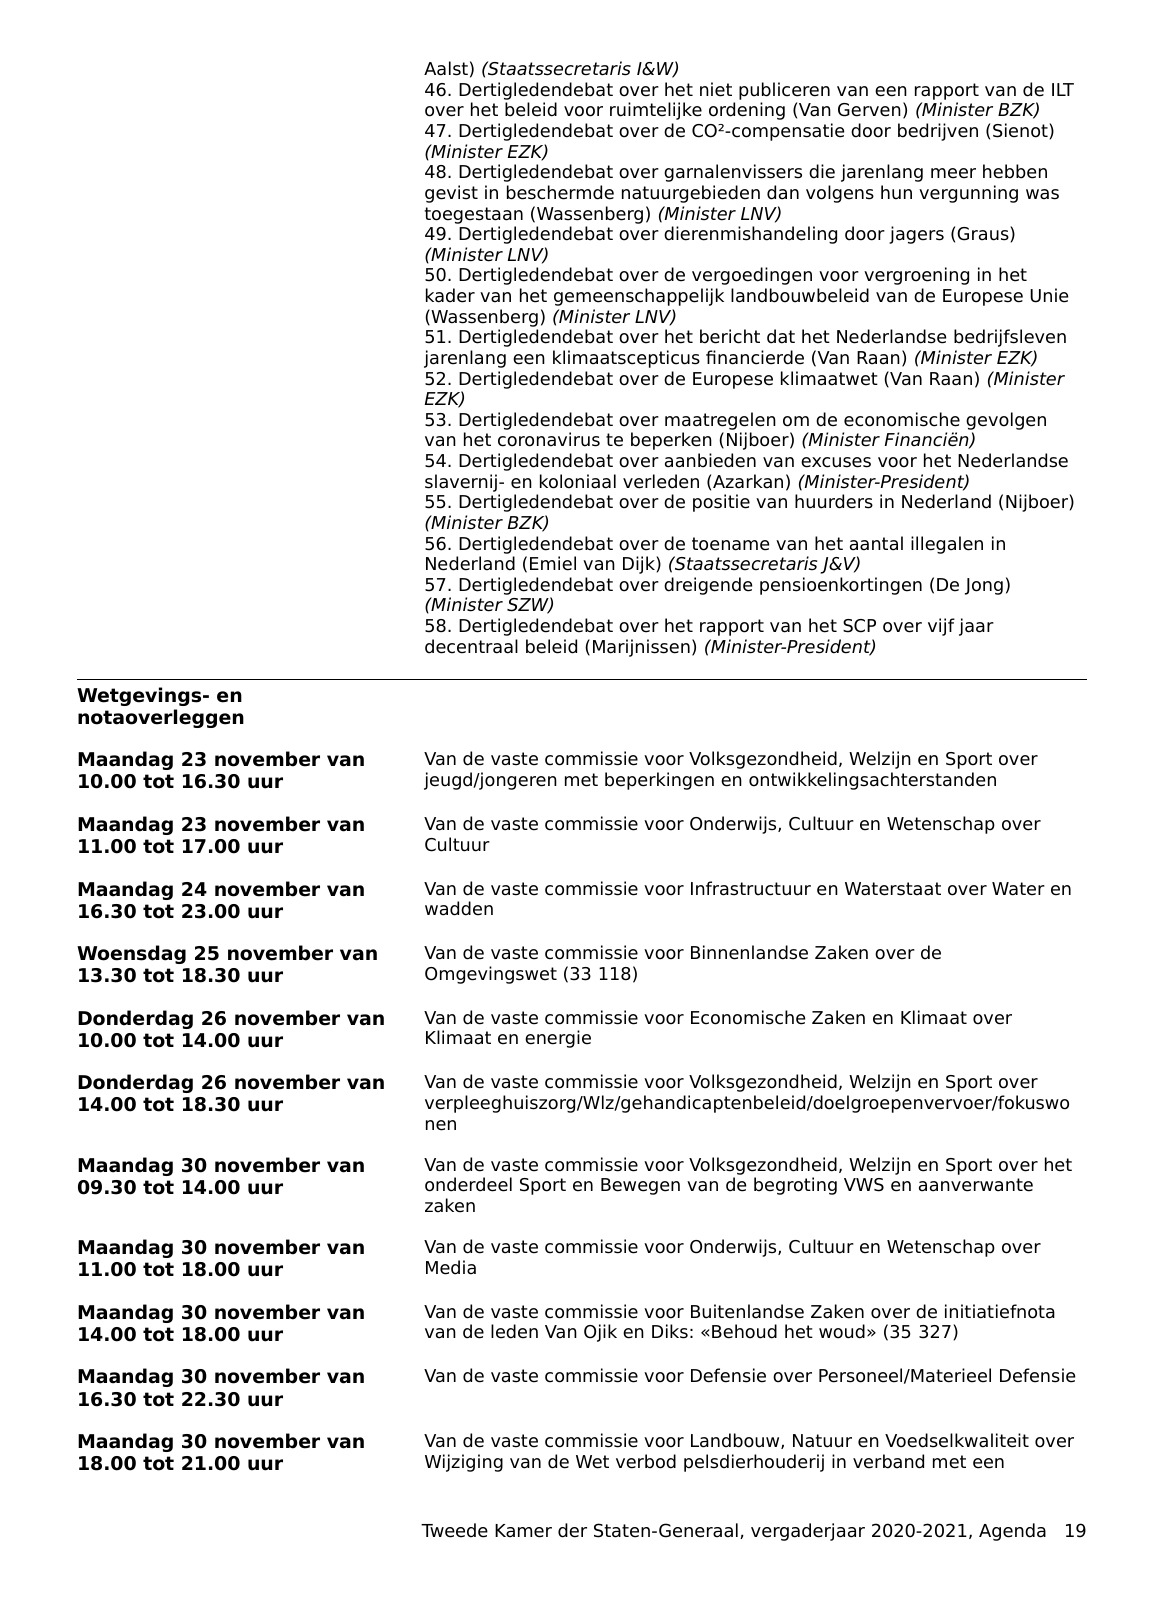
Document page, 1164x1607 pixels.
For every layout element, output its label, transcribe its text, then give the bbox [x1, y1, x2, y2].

table_cell Van de vaste commissie voor Economische Zaken en Klimaat over Klimaat en energie [418, 1008, 1087, 1052]
table_cell 46. Dertigledendebat over het niet publiceren van een rapport van de ILT over het beleid voor ruimtelijke ordening (Van Gerven) (Minister BZK) [418, 80, 1087, 121]
table_cell [77, 59, 401, 80]
table_cell [401, 575, 418, 616]
table_cell Aalst) (Staatssecretaris I&W) [418, 59, 1087, 80]
table_cell [401, 451, 418, 492]
table_cell [418, 1217, 1087, 1237]
table_cell [401, 327, 418, 368]
table_cell 47. Dertigledendebat over de CO²-compensatie door bedrijven (Sienot) (Minister EZK) [418, 121, 1087, 162]
table_cell [77, 575, 401, 616]
table_cell 52. Dertigledendebat over de Europese klimaatwet (Van Raan) (Minister EZK) [418, 369, 1087, 410]
table_cell [77, 80, 401, 121]
table_cell [401, 814, 418, 858]
table_cell [401, 369, 418, 410]
table_cell [77, 923, 401, 943]
table_cell [401, 793, 418, 814]
table_cell [77, 162, 401, 224]
table_cell Maandag 30 november van 18.00 tot 21.00 uur [77, 1431, 401, 1475]
table_cell 56. Dertigledendebat over de toename van het aantal illegalen in Nederland (Emiel van Dijk) (Staatssecretaris J&V) [418, 534, 1087, 575]
table_cell [77, 410, 401, 451]
table_cell 50. Dertigledendebat over de vergoedingen voor vergroening in het kader van het gemeenschappelijk landbouwbeleid van de Europese Unie (Wassenberg) (Minister LNV) [418, 265, 1087, 327]
table_cell [401, 923, 418, 943]
table_cell [401, 616, 418, 657]
table_cell [401, 987, 418, 1008]
table_cell Maandag 30 november van 11.00 tot 18.00 uur [77, 1237, 401, 1281]
table_cell [77, 1134, 401, 1155]
table_cell [418, 1410, 1087, 1431]
table_cell [401, 265, 418, 327]
table_cell Van de vaste commissie voor Onderwijs, Cultuur en Wetenschap over Cultuur [418, 814, 1087, 858]
table_header Wetgevings- en notaoverleggen [77, 680, 401, 729]
table_cell [77, 265, 401, 327]
table_cell [77, 534, 401, 575]
table_cell [401, 1008, 418, 1052]
table_cell [401, 534, 418, 575]
table_cell [77, 1346, 401, 1366]
table_cell [77, 369, 401, 410]
table_cell [401, 943, 418, 987]
table_cell Donderdag 26 november van 10.00 tot 14.00 uur [77, 1008, 401, 1052]
table_cell [401, 1410, 418, 1431]
table_cell [418, 1346, 1087, 1366]
table_cell [77, 492, 401, 533]
table_cell [401, 879, 418, 922]
table_cell [401, 162, 418, 224]
table_cell 54. Dertigledendebat over aanbieden van excuses voor het Nederlandse slavernij- en koloniaal verleden (Azarkan) (Minister-President) [418, 451, 1087, 492]
table_cell [77, 327, 401, 368]
table_cell [418, 793, 1087, 814]
table_cell Maandag 30 november van 14.00 tot 18.00 uur [77, 1302, 401, 1346]
table_cell 58. Dertigledendebat over het rapport van het SCP over vijf jaar decentraal beleid (Marijnissen) (Minister-President) [418, 616, 1087, 657]
table_cell 53. Dertigledendebat over maatregelen om de economische gevolgen van het coronavirus te beperken (Nijboer) (Minister Financiën) [418, 410, 1087, 451]
table_cell Woensdag 25 november van 13.30 tot 18.30 uur [77, 943, 401, 987]
table_cell [418, 1281, 1087, 1302]
table_cell Maandag 30 november van 16.30 tot 22.30 uur [77, 1366, 401, 1410]
table_cell [401, 858, 418, 878]
table_cell [418, 729, 1087, 749]
table_cell [401, 1052, 418, 1072]
table_cell [77, 1052, 401, 1072]
table_cell [77, 1410, 401, 1431]
table_cell [401, 1134, 418, 1155]
table_cell Van de vaste commissie voor Infrastructuur en Waterstaat over Water en wadden [418, 879, 1087, 922]
table_cell [77, 1281, 401, 1302]
table_cell Van de vaste commissie voor Buitenlandse Zaken over de initiatiefnota van de leden Van Ojik en Diks: «Behoud het woud» (35 327) [418, 1302, 1087, 1346]
table_cell Van de vaste commissie voor Volksgezondheid, Welzijn en Sport over verpleeghuiszorg/Wlz/gehandicaptenbeleid/doelgroepenvervoer/fokuswonen [418, 1072, 1087, 1134]
table_cell [77, 793, 401, 814]
table_header [401, 680, 418, 729]
table_cell [77, 224, 401, 265]
table_cell [401, 1346, 418, 1366]
table_cell Van de vaste commissie voor Defensie over Personeel/Materieel Defensie [418, 1366, 1087, 1410]
table_cell Maandag 23 november van 11.00 tot 17.00 uur [77, 814, 401, 858]
table_cell 57. Dertigledendebat over dreigende pensioenkortingen (De Jong) (Minister SZW) [418, 575, 1087, 616]
table_cell Van de vaste commissie voor Volksgezondheid, Welzijn en Sport over het onderdeel Sport en Bewegen van de begroting VWS en aanverwante zaken [418, 1155, 1087, 1217]
table_cell Van de vaste commissie voor Volksgezondheid, Welzijn en Sport over jeugd/jongeren met beperkingen en ontwikkelingsachterstanden [418, 749, 1087, 793]
table_cell [401, 224, 418, 265]
table_cell [401, 1281, 418, 1302]
table_cell [77, 858, 401, 878]
table_cell [418, 987, 1087, 1008]
table_cell [77, 121, 401, 162]
table_cell [418, 923, 1087, 943]
table_cell [401, 121, 418, 162]
table_cell [401, 1237, 418, 1281]
table_cell 55. Dertigledendebat over de positie van huurders in Nederland (Nijboer) (Minister BZK) [418, 492, 1087, 533]
table_cell Van de vaste commissie voor Landbouw, Natuur en Voedselkwaliteit over Wijziging van de Wet verbod pelsdierhouderij in verband met een [418, 1431, 1087, 1475]
table_cell Van de vaste commissie voor Binnenlandse Zaken over de Omgevingswet (33 118) [418, 943, 1087, 987]
table_cell [401, 410, 418, 451]
table_cell [401, 80, 418, 121]
table_cell Maandag 23 november van 10.00 tot 16.30 uur [77, 749, 401, 793]
table_cell [401, 1155, 418, 1217]
table_cell [418, 1052, 1087, 1072]
table_header [418, 680, 1087, 729]
table_cell [77, 451, 401, 492]
table_cell [418, 858, 1087, 878]
table_cell [401, 1217, 418, 1237]
table_cell [401, 749, 418, 793]
table_cell [77, 616, 401, 657]
table_cell [77, 1217, 401, 1237]
table_cell 51. Dertigledendebat over het bericht dat het Nederlandse bedrijfsleven jarenlang een klimaatscepticus financierde (Van Raan) (Minister EZK) [418, 327, 1087, 368]
table_cell [401, 1302, 418, 1346]
table_cell Maandag 24 november van 16.30 tot 23.00 uur [77, 879, 401, 922]
table_cell Maandag 30 november van 09.30 tot 14.00 uur [77, 1155, 401, 1217]
table_cell [401, 59, 418, 80]
table_cell Van de vaste commissie voor Onderwijs, Cultuur en Wetenschap over Media [418, 1237, 1087, 1281]
table_cell [401, 1366, 418, 1410]
table_cell [401, 1431, 418, 1475]
table_cell [77, 987, 401, 1008]
table_cell Donderdag 26 november van 14.00 tot 18.30 uur [77, 1072, 401, 1134]
table_cell [401, 1072, 418, 1134]
table_cell 49. Dertigledendebat over dierenmishandeling door jagers (Graus) (Minister LNV) [418, 224, 1087, 265]
table_cell [401, 729, 418, 749]
table_cell [401, 492, 418, 533]
table_cell [418, 1134, 1087, 1155]
table_cell 48. Dertigledendebat over garnalenvissers die jarenlang meer hebben gevist in beschermde natuurgebieden dan volgens hun vergunning was toegestaan (Wassenberg) (Minister LNV) [418, 162, 1087, 224]
table_cell [77, 729, 401, 749]
